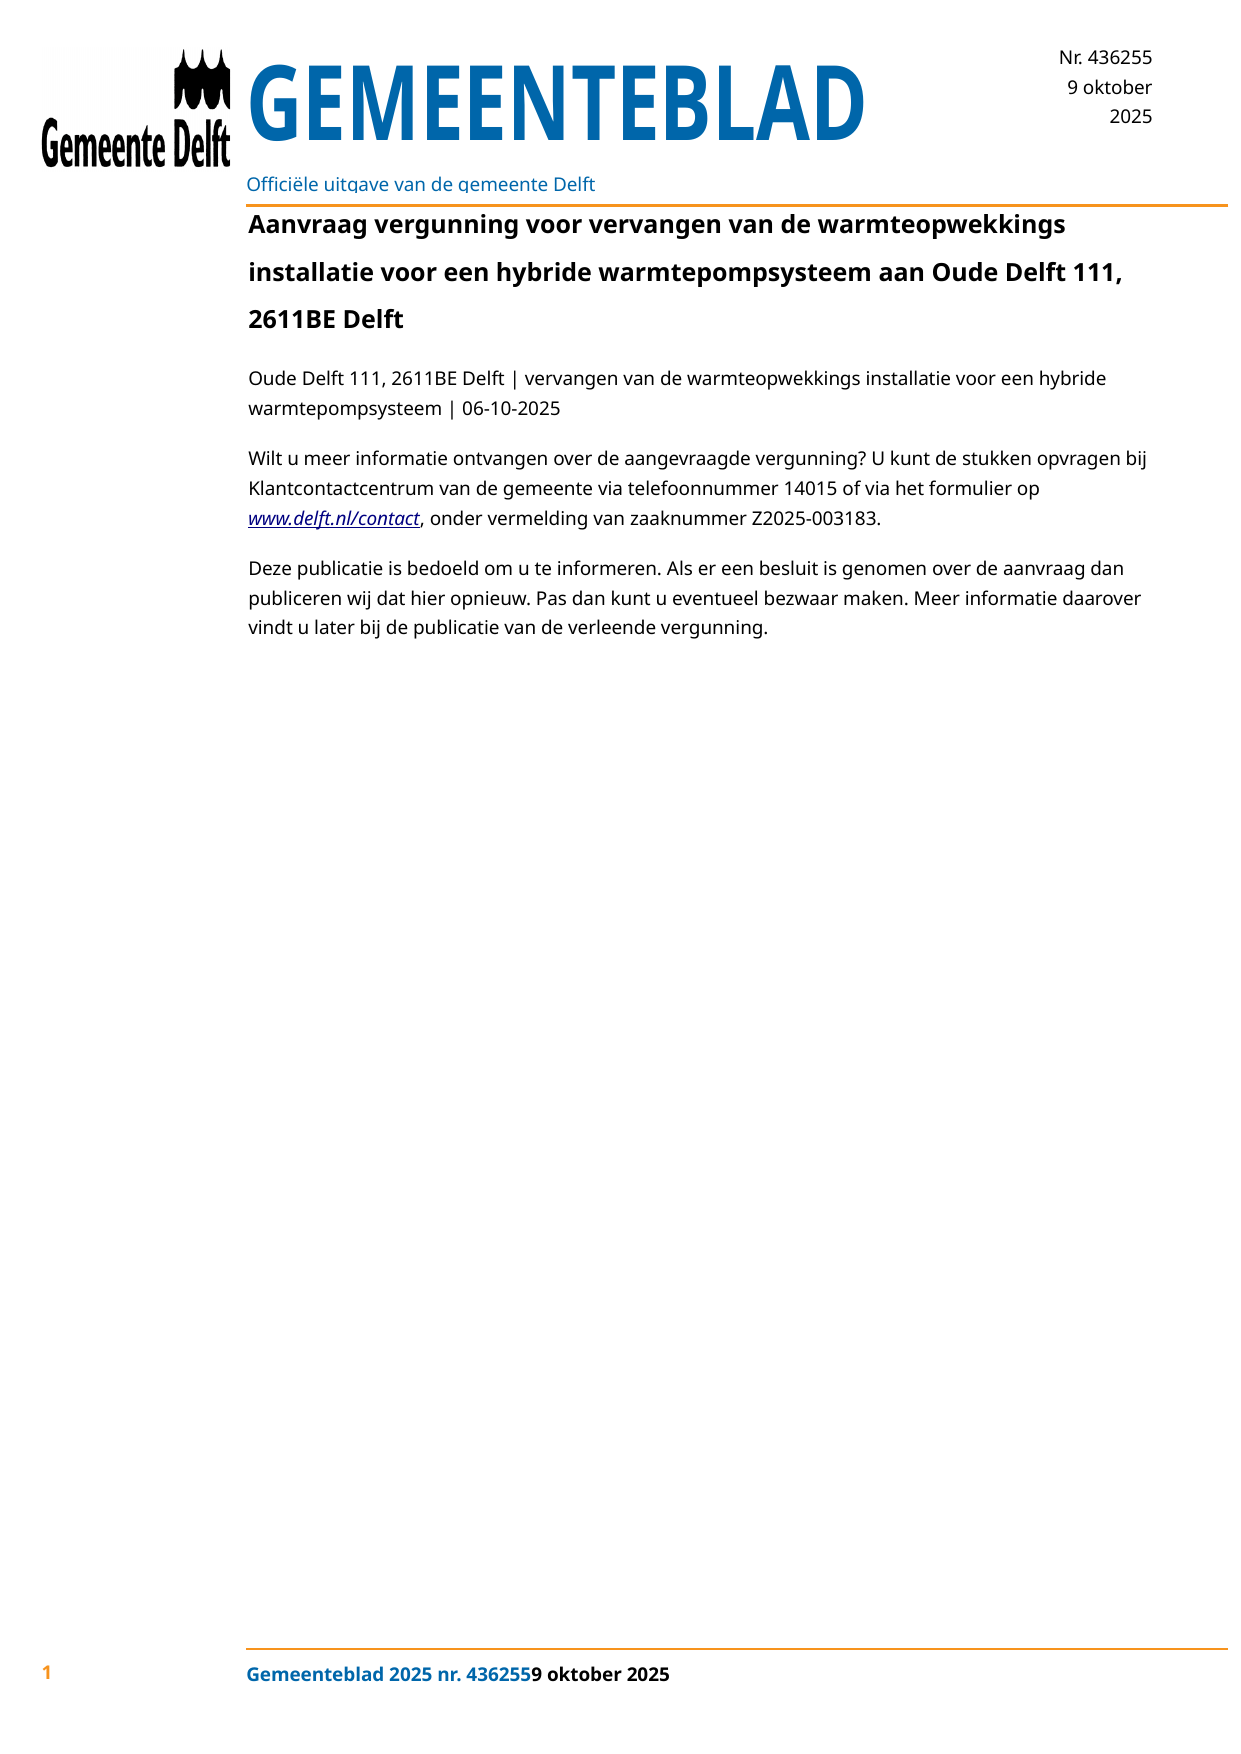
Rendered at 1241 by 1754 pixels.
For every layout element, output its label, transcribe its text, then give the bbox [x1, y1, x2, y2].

text Aanvraag vergunning voor vervangen van de warmteopwekkings installatie voor een hybride warmtepompsysteem aan Oude Delft 111, 2611BE Delft [248, 207, 1152, 336]
text Wilt u meer informatie ontvangen over de aangevraagde vergunning? U kunt de stukken opvragen bij Klantcontactcentrum van de gemeente via telefoonnummer 14015 of via het formulier op www.delft.nl/contact, onder vermelding van zaaknummer Z2025-003183. [248, 446, 1152, 530]
text Oude Delft 111, 2611BE Delft | vervangen van de warmteopwekkings installatie voor een hybride warmtepompsysteem | 06-10-2025 [248, 366, 1152, 421]
text Deze publicatie is bedoeld om u te informeren. Als er een besluit is genomen over de aanvraag dan publiceren wij dat hier opnieuw. Pas dan kunt u eventueel bezwaar maken. Meer informatie daarover vindt u later bij de publicatie van de verleende vergunning. [248, 555, 1152, 640]
picture [41, 47, 231, 172]
